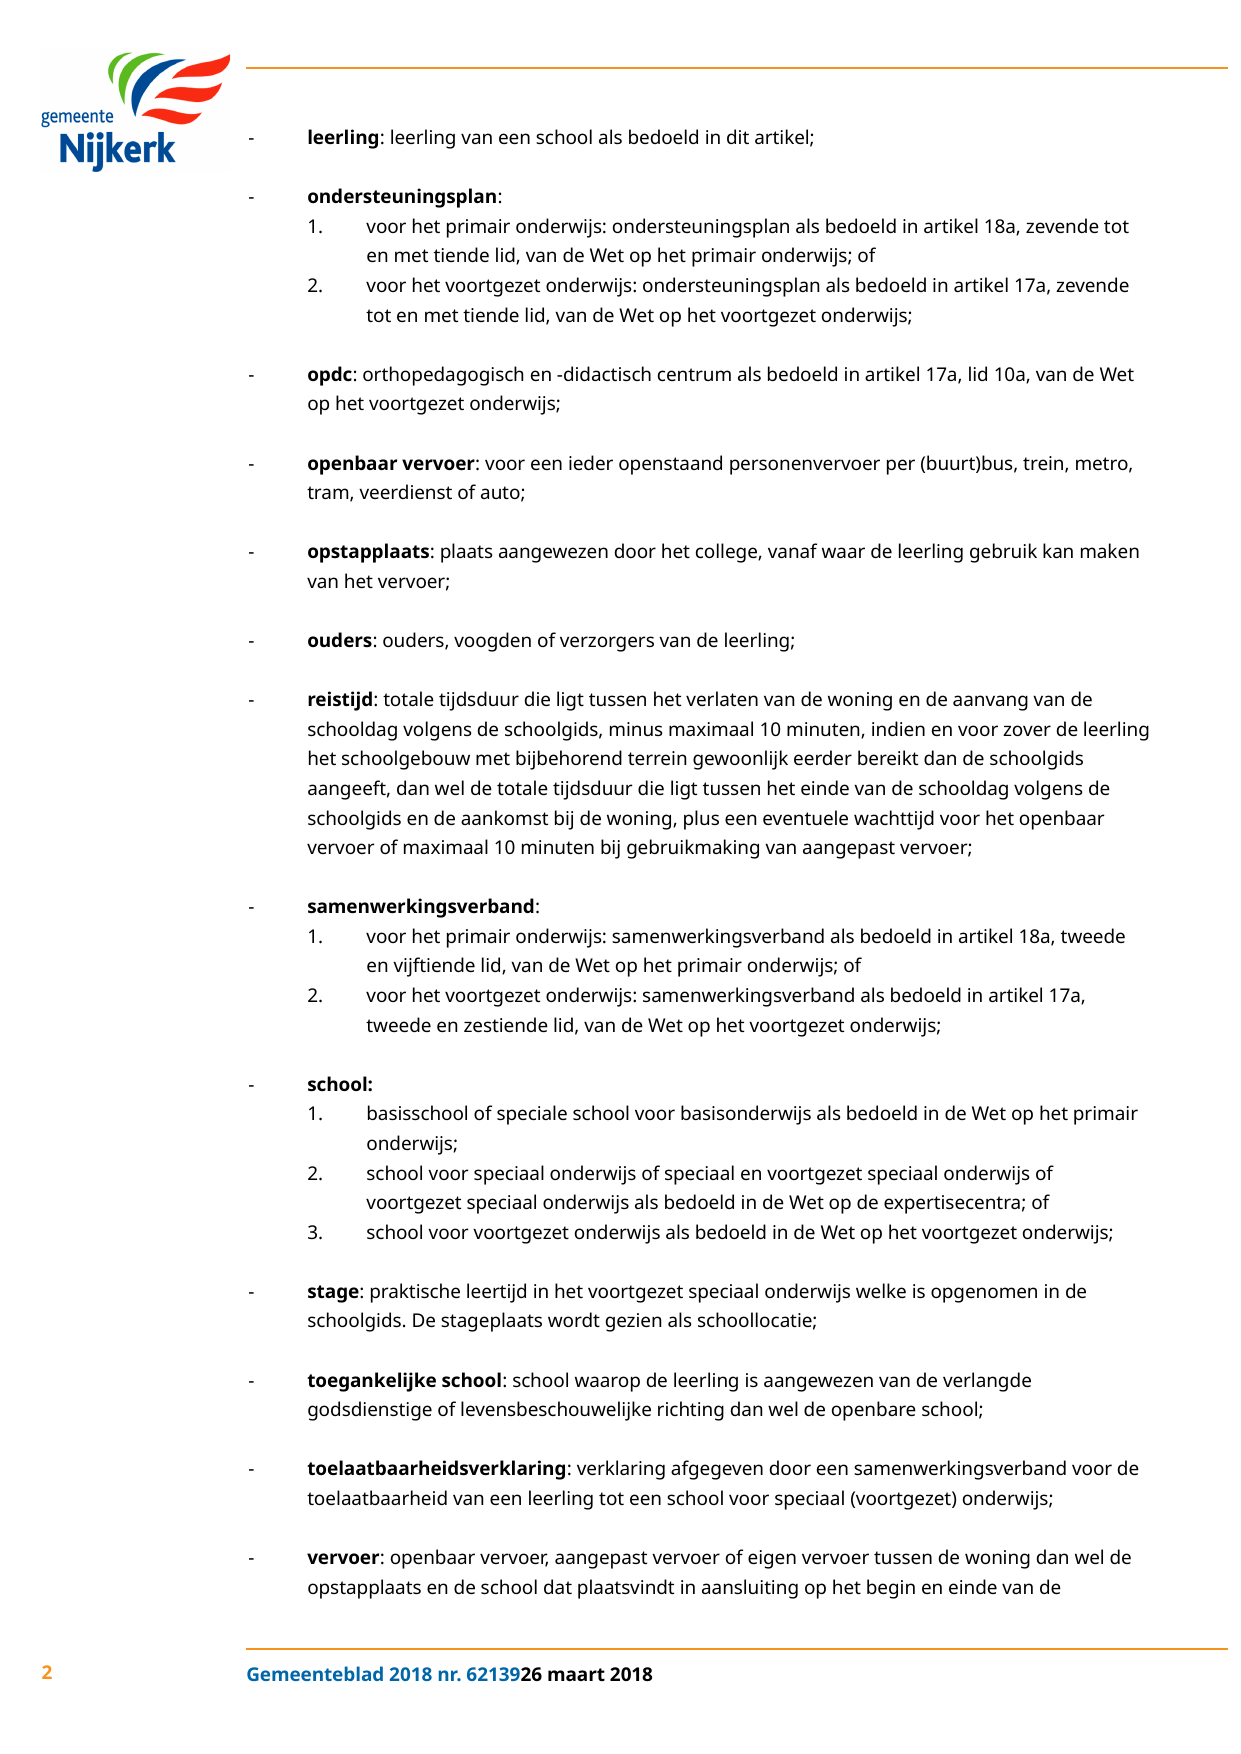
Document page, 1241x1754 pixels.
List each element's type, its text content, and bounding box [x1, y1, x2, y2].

list opdc: orthopedagogisch en -didactisch centrum als bedoeld in artikel 17a, lid 10a, van de Wet op het voortgezet onderwijs; [248, 361, 1152, 416]
list toelaatbaarheidsverklaring: verklaring afgegeven door een samenwerkingsverband voor de toelaatbaarheid van een leerling tot een school voor speciaal (voortgezet) onderwijs; [248, 1456, 1152, 1511]
list voor het voortgezet onderwijs: samenwerkingsverband als bedoeld in artikel 17a, tweede en zestiende lid, van de Wet op het voortgezet onderwijs; [307, 982, 1152, 1038]
picture [41, 47, 231, 172]
list basisschool of speciale school voor basisonderwijs als bedoeld in de Wet op het primair onderwijs; [307, 1101, 1152, 1156]
list opstapplaats: plaats aangewezen door het college, vanaf waar de leerling gebruik kan maken van het vervoer; [248, 538, 1152, 594]
list openbaar vervoer: voor een ieder openstaand personenvervoer per (buurt)bus, trein, metro, tram, veerdienst of auto; [248, 450, 1152, 505]
list ouders: ouders, voogden of verzorgers van de leerling; [248, 627, 1152, 653]
list voor het voortgezet onderwijs: ondersteuningsplan als bedoeld in artikel 17a, zevende tot en met tiende lid, van de Wet op het voortgezet onderwijs; [307, 272, 1152, 328]
list voor het primair onderwijs: ondersteuningsplan als bedoeld in artikel 18a, zevende tot en met tiende lid, van de Wet op het primair onderwijs; of [307, 213, 1152, 268]
list school voor voortgezet onderwijs als bedoeld in de Wet op het voortgezet onderwijs; [307, 1219, 1152, 1245]
list stage: praktische leertijd in het voortgezet speciaal onderwijs welke is opgenomen in de schoolgids. De stageplaats wordt gezien als schoollocatie; [248, 1278, 1152, 1333]
list vervoer: openbaar vervoer, aangepast vervoer of eigen vervoer tussen de woning dan wel de opstapplaats en de school dat plaatsvindt in aansluiting op het begin en einde van de [248, 1544, 1152, 1600]
list toegankelijke school: school waarop de leerling is aangewezen van de verlangde godsdienstige of levensbeschouwelijke richting dan wel de openbare school; [248, 1367, 1152, 1422]
list school: [248, 1071, 1152, 1097]
list voor het primair onderwijs: samenwerkingsverband als bedoeld in artikel 18a, tweede en vijftiende lid, van de Wet op het primair onderwijs; of [307, 923, 1152, 978]
list school voor speciaal onderwijs of speciaal en voortgezet speciaal onderwijs of voortgezet speciaal onderwijs als bedoeld in de Wet op de expertisecentra; of [307, 1160, 1152, 1215]
list leerling: leerling van een school als bedoeld in dit artikel; [248, 124, 1152, 150]
list samenwerkingsverband: [248, 893, 1152, 919]
list reistijd: totale tijdsduur die ligt tussen het verlaten van de woning en de aanvang van de schooldag volgens de schoolgids, minus maximaal 10 minuten, indien en voor zover de leerling het schoolgebouw met bijbehorend terrein gewoonlijk eerder bereikt dan de schoolgids aangeeft, dan wel de totale tijdsduur die ligt tussen het einde van de schooldag volgens de schoolgids en de aankomst bij de woning, plus een eventuele wachttijd voor het openbaar vervoer of maximaal 10 minuten bij gebruikmaking van aangepast vervoer; [248, 686, 1152, 860]
list ondersteuningsplan: [248, 183, 1152, 209]
